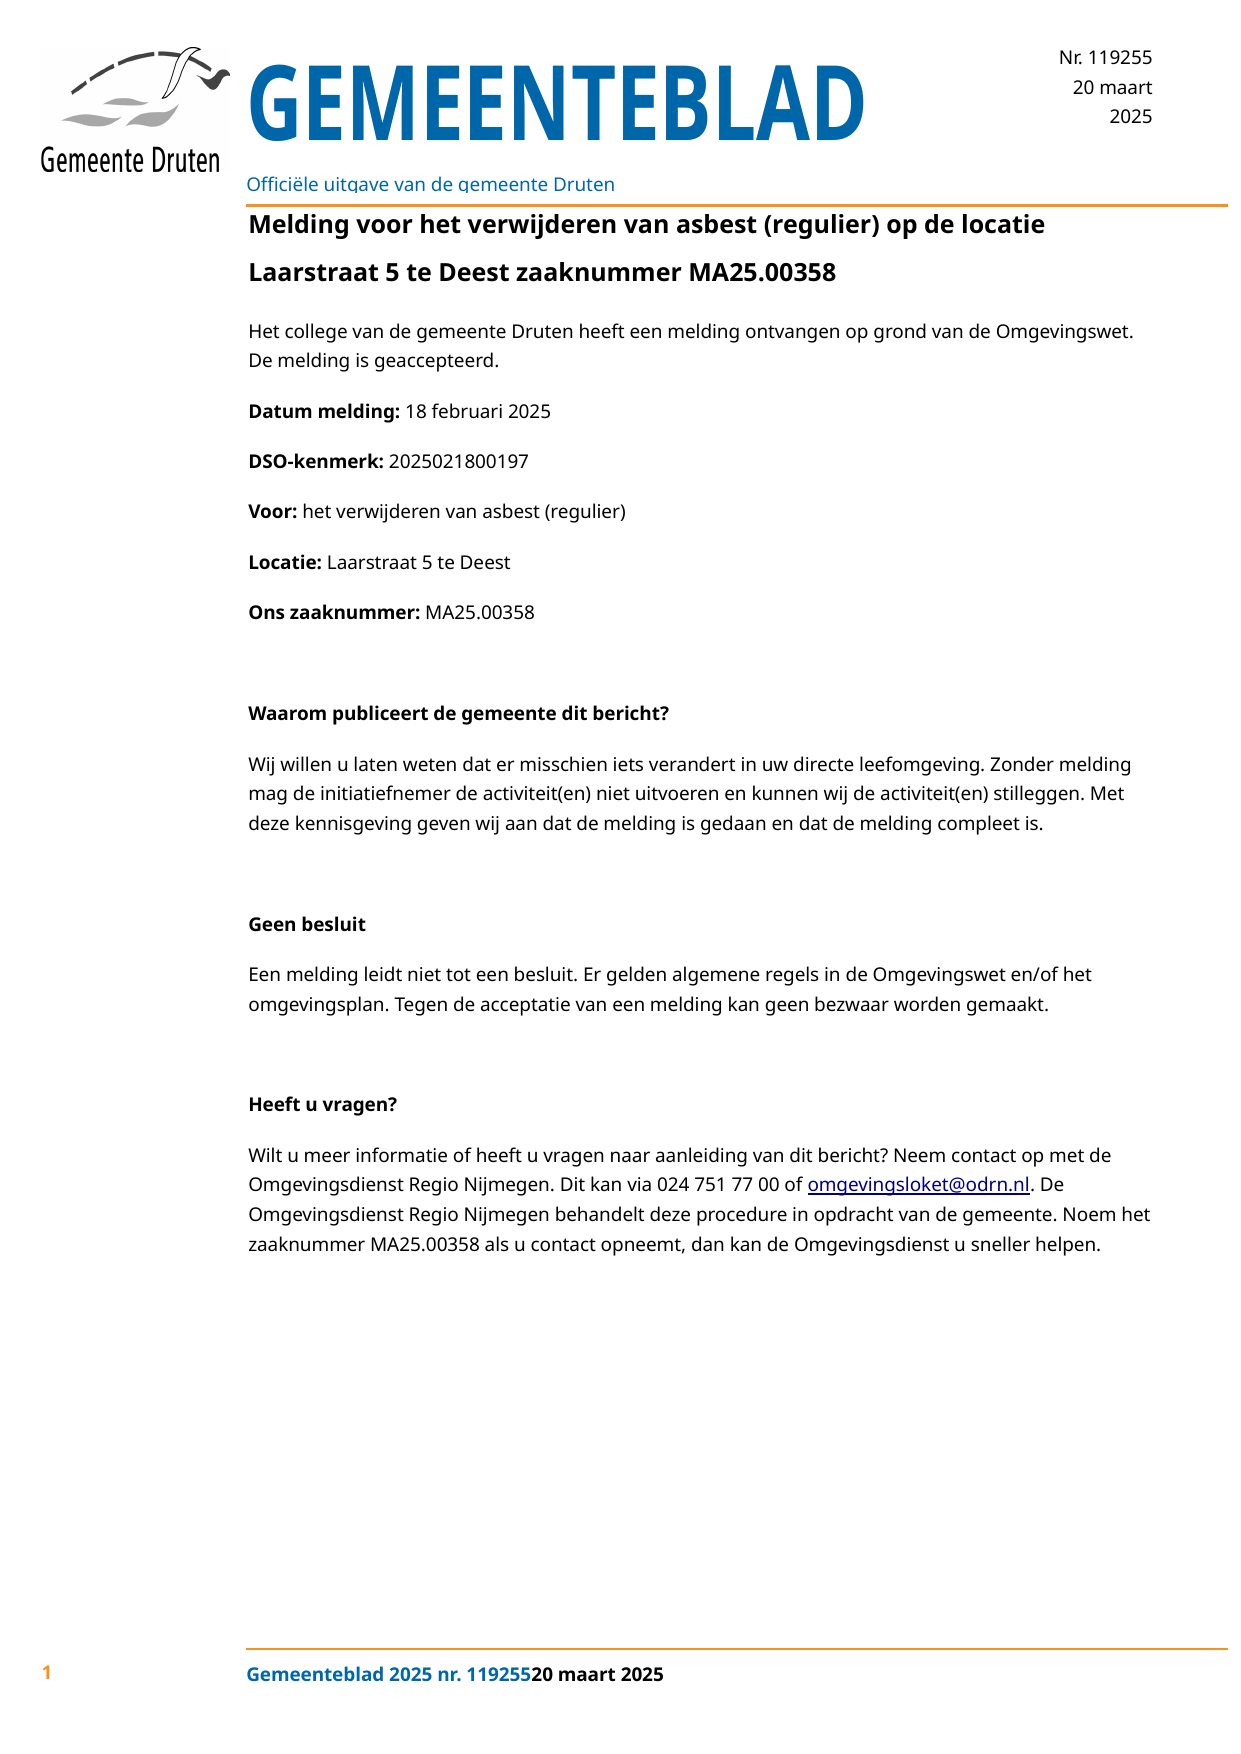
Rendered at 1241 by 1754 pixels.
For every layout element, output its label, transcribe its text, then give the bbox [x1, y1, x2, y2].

text Wilt u meer informatie of heeft u vragen naar aanleiding van dit bericht? Neem contact op met de Omgevingsdienst Regio Nijmegen. Dit kan via 024 751 77 00 of omgevingsloket@odrn.nl. De Omgevingsdienst Regio Nijmegen behandelt deze procedure in opdracht van de gemeente. Noem het zaaknummer MA25.00358 als u contact opneemt, dan kan de Omgevingsdienst u sneller helpen. [248, 1142, 1152, 1257]
text Geen besluit [248, 911, 1152, 937]
text Wij willen u laten weten dat er misschien iets verandert in uw directe leefomgeving. Zonder melding mag de initiatiefnemer de activiteit(en) niet uitvoeren en kunnen wij de activiteit(en) stilleggen. Met deze kennisgeving geven wij aan dat de melding is gedaan en dat de melding compleet is. [248, 751, 1152, 836]
text Heeft u vragen? [248, 1092, 1152, 1117]
text Datum melding: 18 februari 2025 [248, 398, 1152, 424]
text Het college van de gemeente Druten heeft een melding ontvangen op grond van de Omgevingswet. De melding is geaccepteerd. [248, 318, 1152, 373]
text Een melding leidt niet tot een besluit. Er gelden algemene regels in de Omgevingswet en/of het omgevingsplan. Tegen de acceptatie van een melding kan geen bezwaar worden gemaakt. [248, 961, 1152, 1017]
text Ons zaaknummer: MA25.00358 [248, 599, 1152, 625]
text Waarom publiceert de gemeente dit bericht? [248, 700, 1152, 726]
text Melding voor het verwijderen van asbest (regulier) op de locatie Laarstraat 5 te Deest zaaknummer MA25.00358 [248, 207, 1152, 288]
text Locatie: Laarstraat 5 te Deest [248, 549, 1152, 575]
picture [41, 47, 231, 172]
text Voor: het verwijderen van asbest (regulier) [248, 499, 1152, 524]
text DSO-kenmerk: 2025021800197 [248, 448, 1152, 474]
